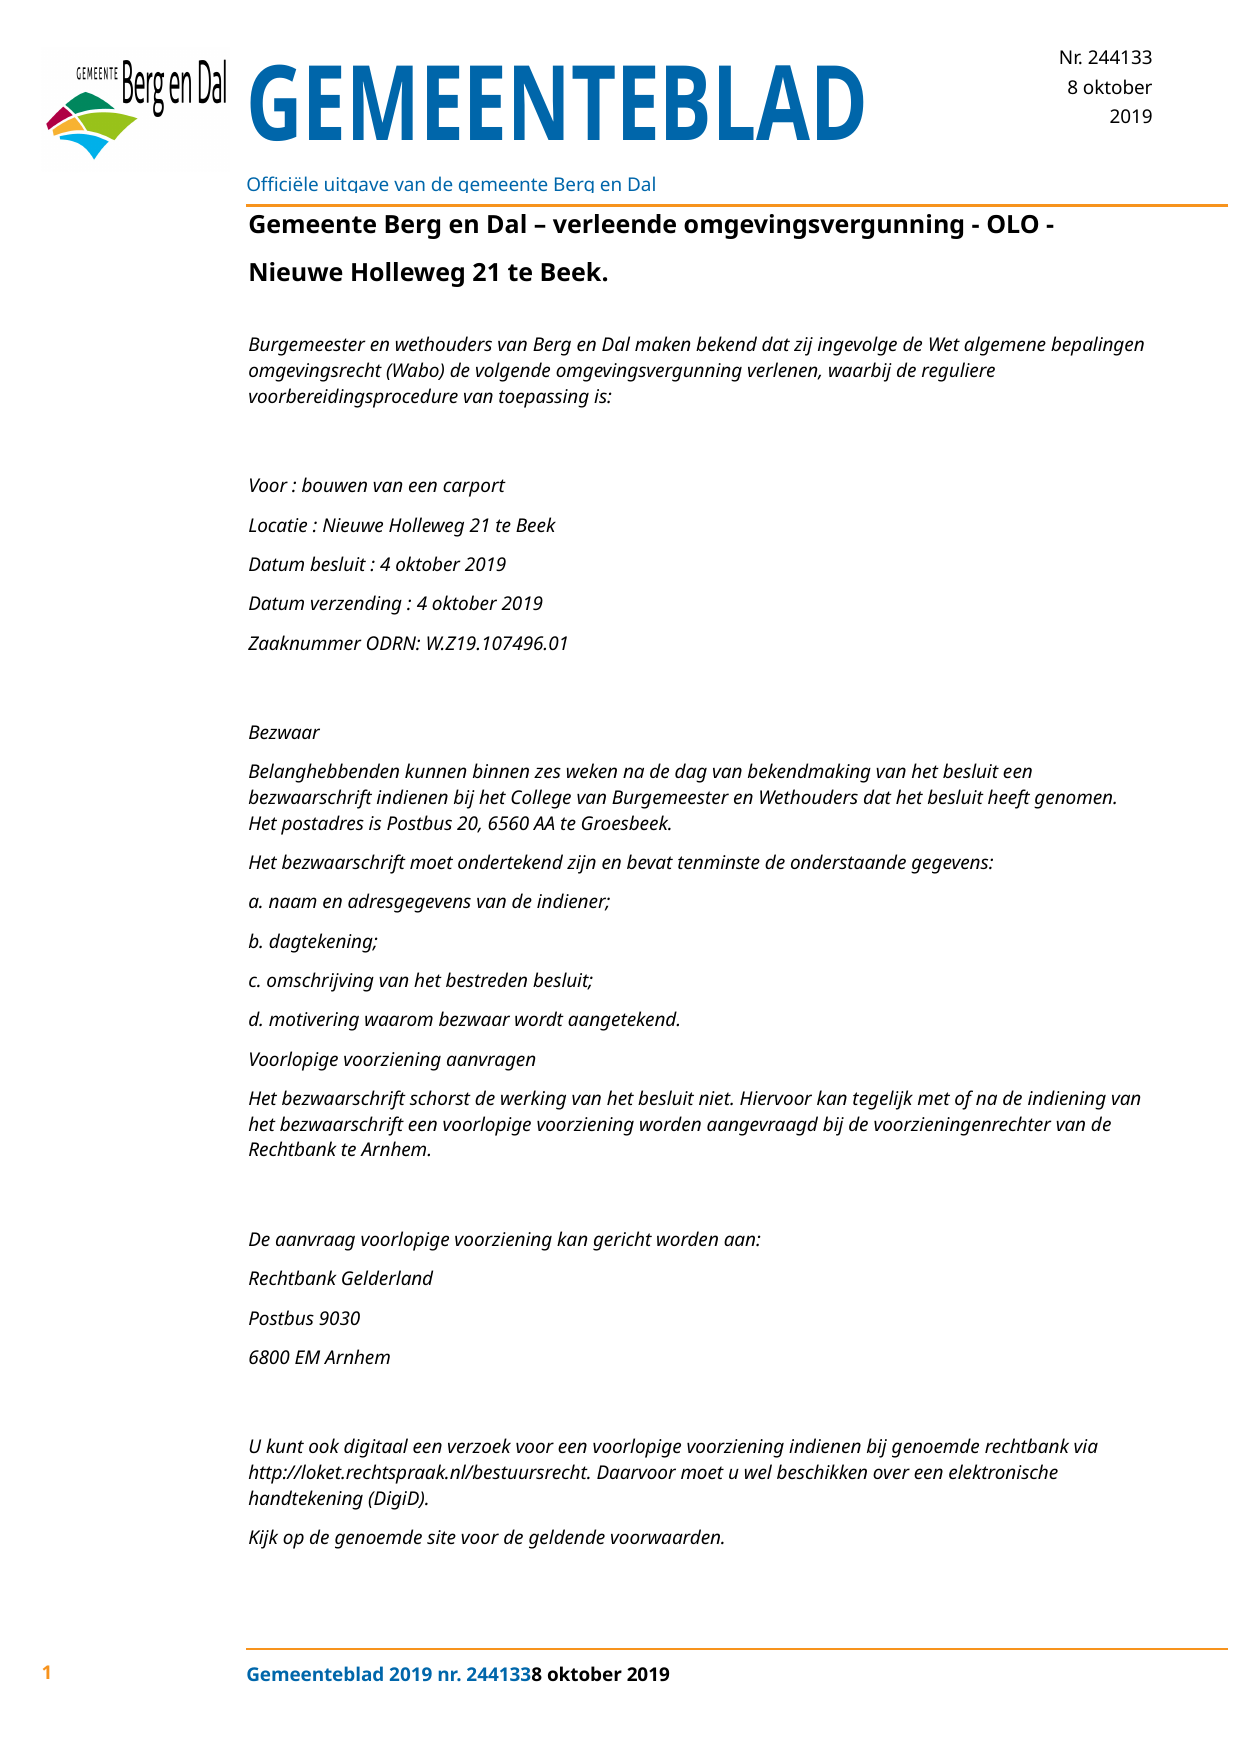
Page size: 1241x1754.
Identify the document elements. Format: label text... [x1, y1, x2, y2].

text Belanghebbenden kunnen binnen zes weken na de dag van bekendmaking van het besluit een bezwaarschrift indienen bij het College van Burgemeester en Wethouders dat het besluit heeft genomen. Het postadres is Postbus 20, 6560 AA te Groesbeek. [248, 759, 1152, 836]
text Voorlopige voorziening aanvragen [248, 1046, 1152, 1071]
text Rechtbank Gelderland [248, 1265, 1152, 1291]
text Kijk op de genoemde site voor de geldende voorwaarden. [248, 1524, 1152, 1550]
text c. omschrijving van het bestreden besluit; [248, 967, 1152, 993]
text De aanvraag voorlopige voorziening kan gericht worden aan: [248, 1226, 1152, 1252]
text U kunt ook digitaal een verzoek voor een voorlopige voorziening indienen bij genoemde rechtbank via http://loket.rechtspraak.nl/bestuursrecht. Daarvoor moet u wel beschikken over een elektronische handtekening (DigiD). [248, 1434, 1152, 1511]
text Datum verzending : 4 oktober 2019 [248, 590, 1152, 616]
text a. naam en adresgegevens van de indiener; [248, 889, 1152, 914]
text Bezwaar [248, 719, 1152, 745]
text Voor : bouwen van een carport [248, 473, 1152, 498]
text Datum besluit : 4 oktober 2019 [248, 551, 1152, 577]
text Locatie : Nieuwe Holleweg 21 te Beek [248, 512, 1152, 538]
text Het bezwaarschrift schorst de werking van het besluit niet. Hiervoor kan tegelijk met of na de indiening van het bezwaarschrift een voorlopige voorziening worden aangevraagd bij de voorzieningenrechter van de Rechtbank te Arnhem. [248, 1085, 1152, 1162]
picture [41, 47, 231, 172]
text Gemeente Berg en Dal – verleende omgevingsvergunning - OLO - Nieuwe Holleweg 21 te Beek. [248, 207, 1152, 288]
text Zaaknummer ODRN: W.Z19.107496.01 [248, 630, 1152, 655]
text b. dagtekening; [248, 928, 1152, 954]
text Het bezwaarschrift moet ondertekend zijn en bevat tenminste de onderstaande gegevens: [248, 849, 1152, 875]
text Burgemeester en wethouders van Berg en Dal maken bekend dat zij ingevolge de Wet algemene bepalingen omgevingsrecht (Wabo) de volgende omgevingsvergunning verlenen, waarbij de reguliere voorbereidingsprocedure van toepassing is: [248, 331, 1152, 409]
text d. motivering waarom bezwaar wordt aangetekend. [248, 1006, 1152, 1032]
text 6800 EM Arnhem [248, 1344, 1152, 1370]
text Postbus 9030 [248, 1305, 1152, 1330]
